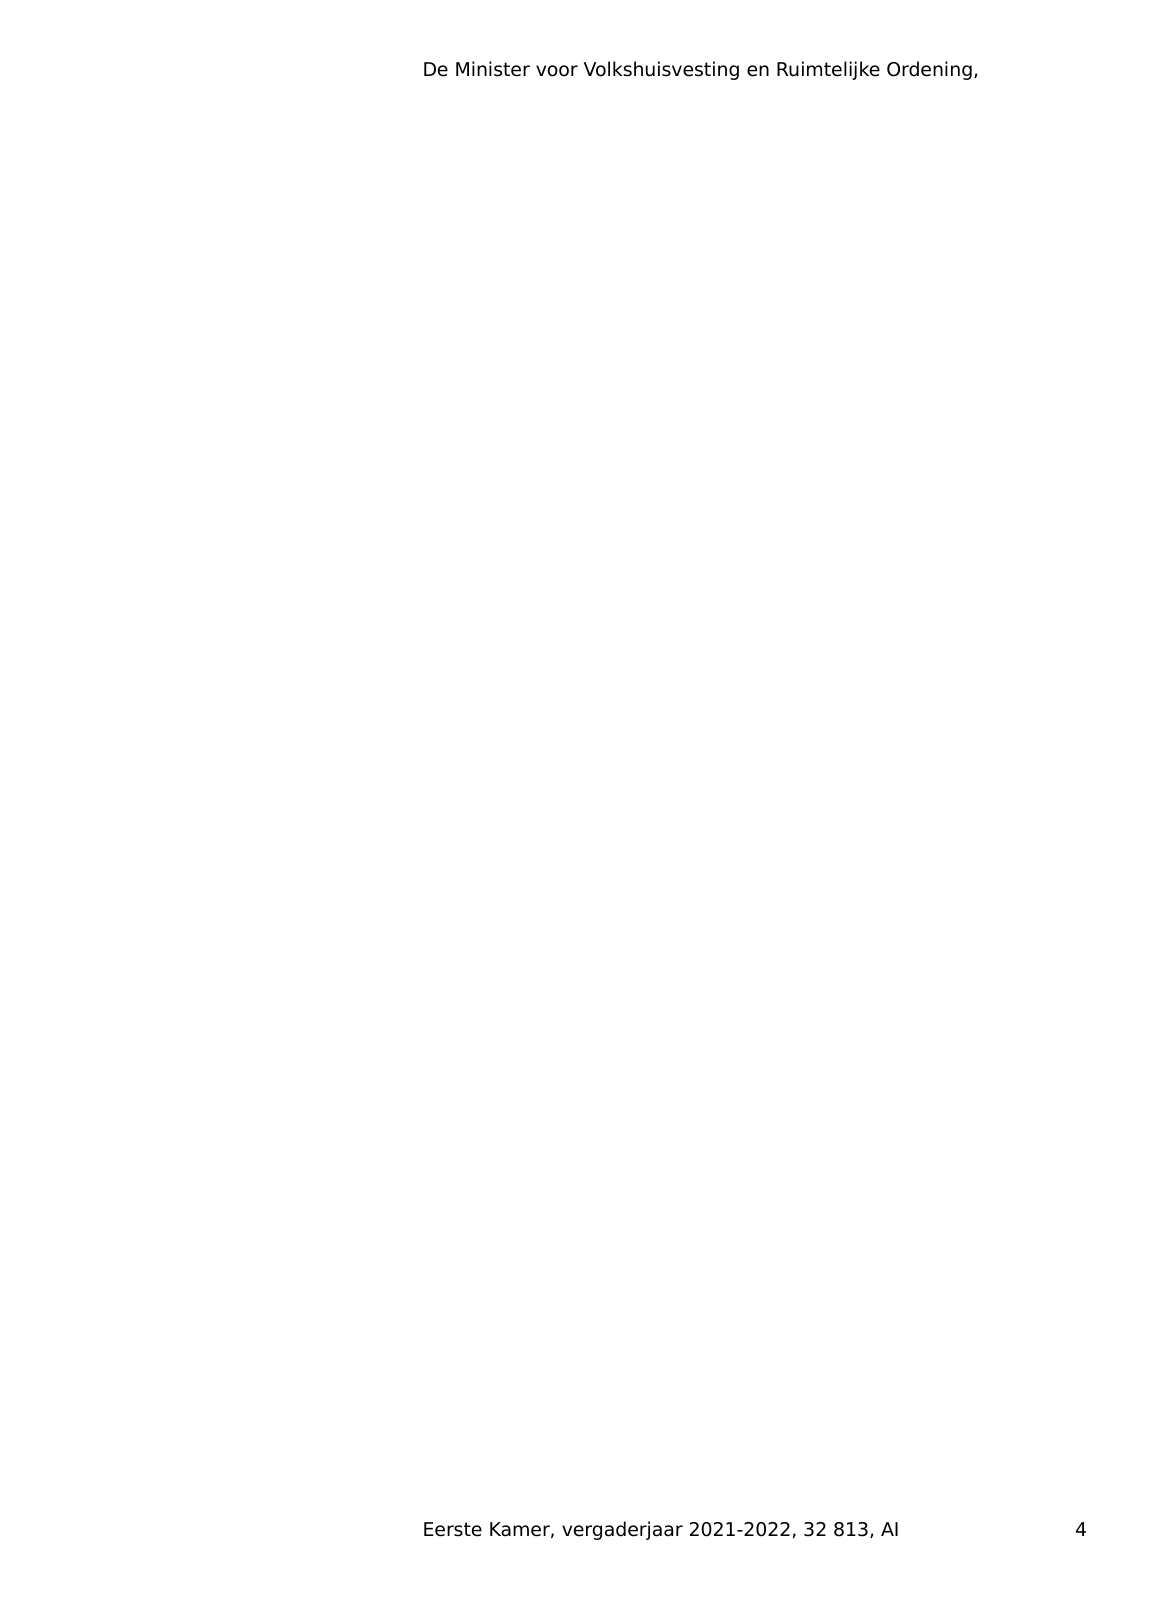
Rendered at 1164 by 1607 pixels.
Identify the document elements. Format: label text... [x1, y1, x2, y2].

text De Minister voor Volkshuisvesting en Ruimtelijke Ordening, [422, 59, 1087, 81]
